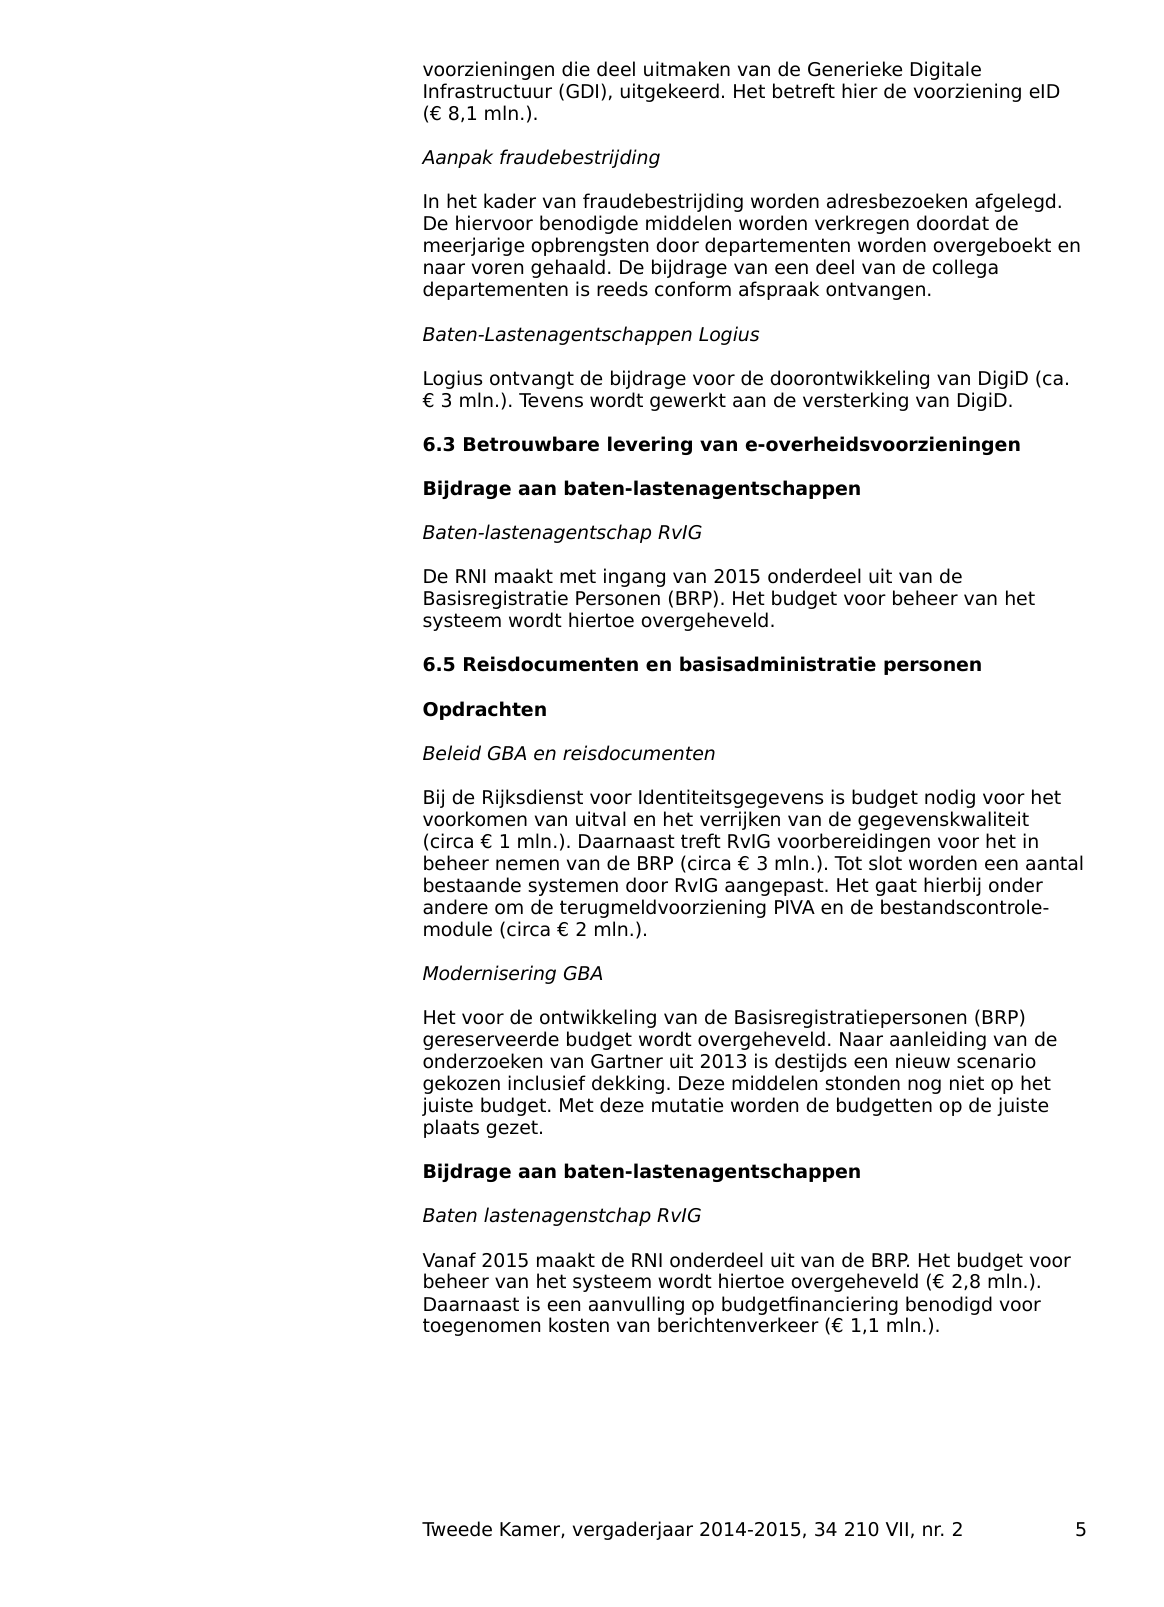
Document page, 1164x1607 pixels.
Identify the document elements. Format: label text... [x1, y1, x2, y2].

text Vanaf 2015 maakt de RNI onderdeel uit van de BRP. Het budget voor beheer van het systeem wordt hiertoe overgeheveld (€ 2,8 mln.). Daarnaast is een aanvulling op budgetfinanciering benodigd voor toegenomen kosten van berichtenverkeer (€ 1,1 mln.). [422, 1249, 1087, 1337]
subtitle Baten-Lastenagentschappen Logius [422, 323, 1087, 345]
subtitle Baten lastenagenstchap RvIG [422, 1205, 1087, 1227]
text Logius ontvangt de bijdrage voor de doorontwikkeling van DigiD (ca. € 3 mln.). Tevens wordt gewerkt aan de versterking van DigiD. [422, 368, 1087, 412]
text Bij de Rijksdienst voor Identiteitsgegevens is budget nodig voor het voorkomen van uitval en het verrijken van de gegevenskwaliteit (circa € 1 mln.). Daarnaast treft RvIG voorbereidingen voor het in beheer nemen van de BRP (circa € 3 mln.). Tot slot worden een aantal bestaande systemen door RvIG aangepast. Het gaat hierbij onder andere om de terugmeldvoorziening PIVA en de bestandscontrole-module (circa € 2 mln.). [422, 787, 1087, 941]
subtitle Opdrachten [422, 698, 1087, 721]
subtitle Modernisering GBA [422, 963, 1087, 985]
text In het kader van fraudebestrijding worden adresbezoeken afgelegd. De hiervoor benodigde middelen worden verkregen doordat de meerjarige opbrengsten door departementen worden overgeboekt en naar voren gehaald. De bijdrage van een deel van de collega departementen is reeds conform afspraak ontvangen. [422, 191, 1087, 301]
subtitle Bijdrage aan baten-lastenagentschappen [422, 1161, 1087, 1183]
subtitle Aanpak fraudebestrijding [422, 147, 1087, 169]
text Het voor de ontwikkeling van de Basisregistratiepersonen (BRP) gereserveerde budget wordt overgeheveld. Naar aanleiding van de onderzoeken van Gartner uit 2013 is destijds een nieuw scenario gekozen inclusief dekking. Deze middelen stonden nog niet op het juiste budget. Met deze mutatie worden de budgetten op de juiste plaats gezet. [422, 1007, 1087, 1139]
subtitle 6.3 Betrouwbare levering van e-overheidsvoorzieningen [422, 434, 1087, 456]
subtitle Beleid GBA en reisdocumenten [422, 743, 1087, 765]
text De RNI maakt met ingang van 2015 onderdeel uit van de Basisregistratie Personen (BRP). Het budget voor beheer van het systeem wordt hiertoe overgeheveld. [422, 566, 1087, 632]
subtitle Bijdrage aan baten-lastenagentschappen [422, 478, 1087, 500]
subtitle Baten-lastenagentschap RvIG [422, 522, 1087, 544]
text voorzieningen die deel uitmaken van de Generieke Digitale Infrastructuur (GDI), uitgekeerd. Het betreft hier de voorziening eID (€ 8,1 mln.). [422, 59, 1087, 125]
subtitle 6.5 Reisdocumenten en basisadministratie personen [422, 654, 1087, 676]
